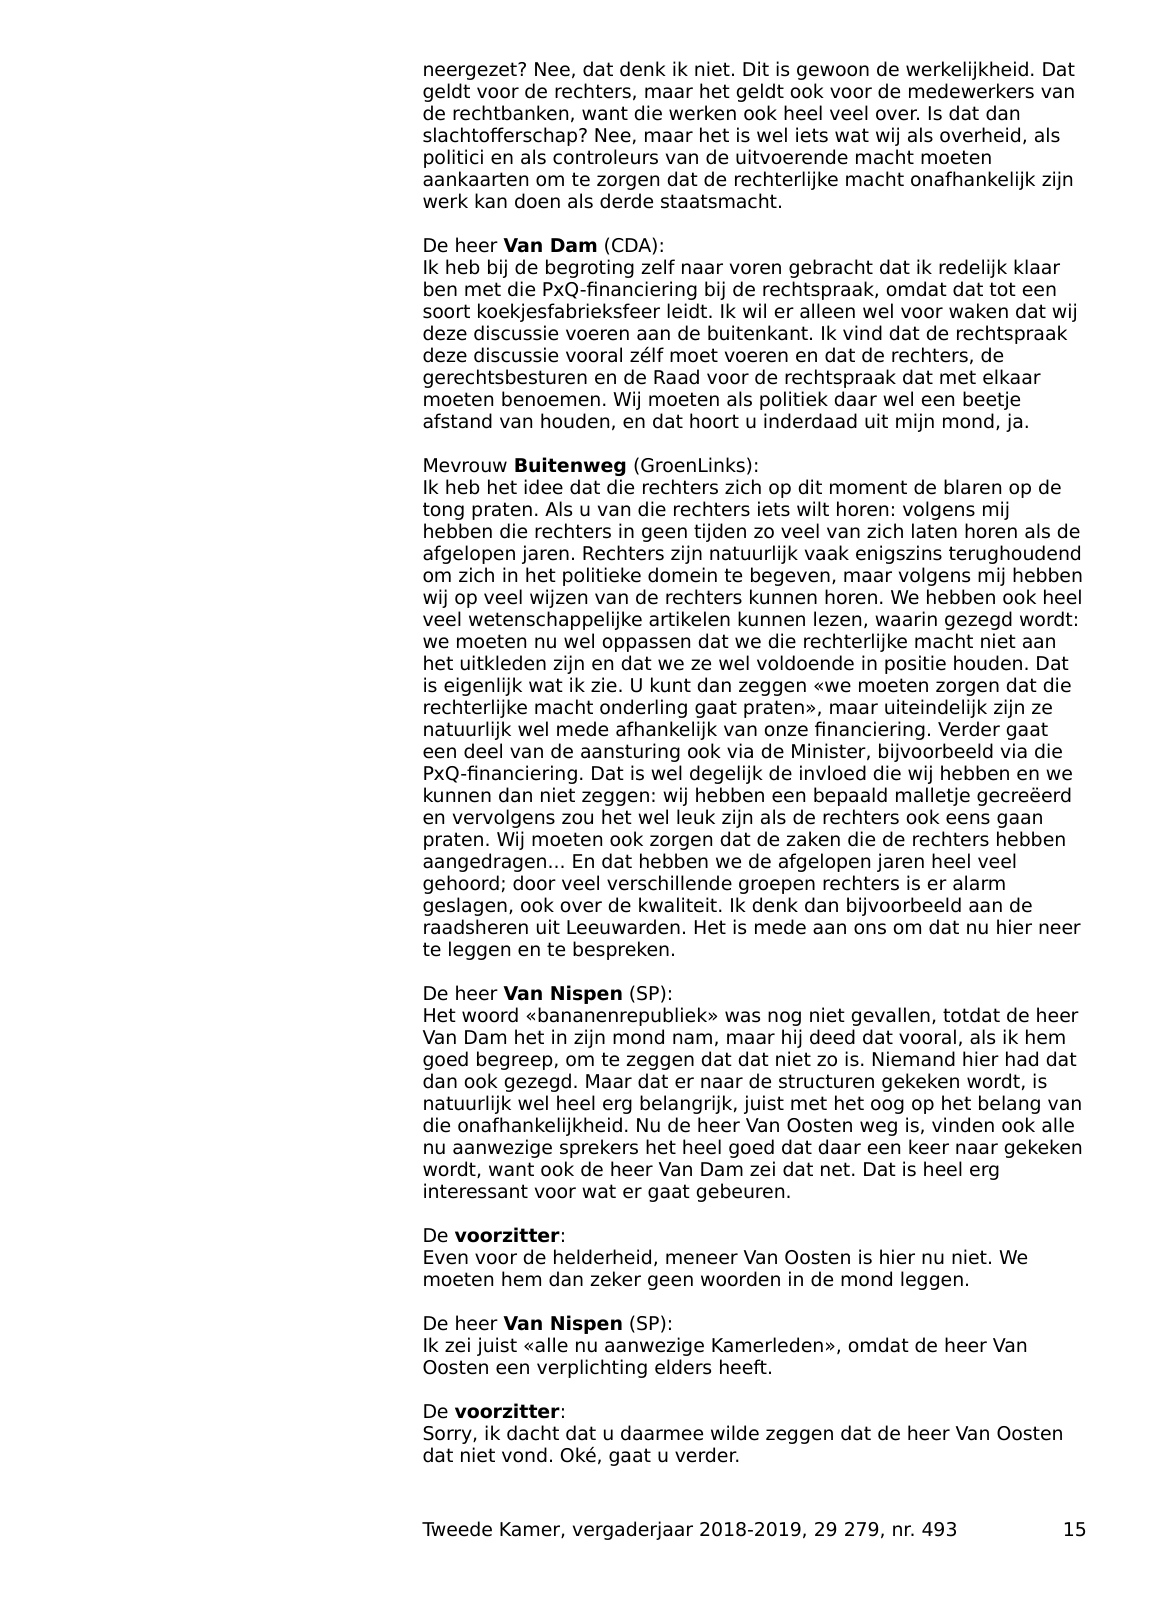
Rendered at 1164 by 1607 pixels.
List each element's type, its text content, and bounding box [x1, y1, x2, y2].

text De heer Van Dam (CDA): [422, 235, 1087, 257]
text Ik heb het idee dat die rechters zich op dit moment de blaren op de tong praten. Als u van die rechters iets wilt horen: volgens mij hebben die rechters in geen tijden zo veel van zich laten horen als de afgelopen jaren. Rechters zijn natuurlijk vaak enigszins terughoudend om zich in het politieke domein te begeven, maar volgens mij hebben wij op veel wijzen van de rechters kunnen horen. We hebben ook heel veel wetenschappelijke artikelen kunnen lezen, waarin gezegd wordt: we moeten nu wel oppassen dat we die rechterlijke macht niet aan het uitkleden zijn en dat we ze wel voldoende in positie houden. Dat is eigenlijk wat ik zie. U kunt dan zeggen «we moeten zorgen dat die rechterlijke macht onderling gaat praten», maar uiteindelijk zijn ze natuurlijk wel mede afhankelijk van onze financiering. Verder gaat een deel van de aansturing ook via de Minister, bijvoorbeeld via die PxQ-financiering. Dat is wel degelijk de invloed die wij hebben en we kunnen dan niet zeggen: wij hebben een bepaald malletje gecreëerd en vervolgens zou het wel leuk zijn als de rechters ook eens gaan praten. Wij moeten ook zorgen dat de zaken die de rechters hebben aangedragen... En dat hebben we de afgelopen jaren heel veel gehoord; door veel verschillende groepen rechters is er alarm geslagen, ook over de kwaliteit. Ik denk dan bijvoorbeeld aan de raadsheren uit Leeuwarden. Het is mede aan ons om dat nu hier neer te leggen en te bespreken. [422, 477, 1087, 961]
text Ik heb bij de begroting zelf naar voren gebracht dat ik redelijk klaar ben met die PxQ-financiering bij de rechtspraak, omdat dat tot een soort koekjesfabrieksfeer leidt. Ik wil er alleen wel voor waken dat wij deze discussie voeren aan de buitenkant. Ik vind dat de rechtspraak deze discussie vooral zélf moet voeren en dat de rechters, de gerechtsbesturen en de Raad voor de rechtspraak dat met elkaar moeten benoemen. Wij moeten als politiek daar wel een beetje afstand van houden, en dat hoort u inderdaad uit mijn mond, ja. [422, 257, 1087, 433]
text De heer Van Nispen (SP): [422, 1313, 1087, 1335]
text Even voor de helderheid, meneer Van Oosten is hier nu niet. We moeten hem dan zeker geen woorden in de mond leggen. [422, 1247, 1087, 1291]
text Het woord «bananenrepubliek» was nog niet gevallen, totdat de heer Van Dam het in zijn mond nam, maar hij deed dat vooral, als ik hem goed begreep, om te zeggen dat dat niet zo is. Niemand hier had dat dan ook gezegd. Maar dat er naar de structuren gekeken wordt, is natuurlijk wel heel erg belangrijk, juist met het oog op het belang van die onafhankelijkheid. Nu de heer Van Oosten weg is, vinden ook alle nu aanwezige sprekers het heel goed dat daar een keer naar gekeken wordt, want ook de heer Van Dam zei dat net. Dat is heel erg interessant voor wat er gaat gebeuren. [422, 1005, 1087, 1203]
text De voorzitter: [422, 1225, 1087, 1247]
text De voorzitter: [422, 1401, 1087, 1423]
text Mevrouw Buitenweg (GroenLinks): [422, 455, 1087, 477]
text Ik zei juist «alle nu aanwezige Kamerleden», omdat de heer Van Oosten een verplichting elders heeft. [422, 1335, 1087, 1379]
text De heer Van Nispen (SP): [422, 983, 1087, 1005]
text neergezet? Nee, dat denk ik niet. Dit is gewoon de werkelijkheid. Dat geldt voor de rechters, maar het geldt ook voor de medewerkers van de rechtbanken, want die werken ook heel veel over. Is dat dan slachtofferschap? Nee, maar het is wel iets wat wij als overheid, als politici en als controleurs van de uitvoerende macht moeten aankaarten om te zorgen dat de rechterlijke macht onafhankelijk zijn werk kan doen als derde staatsmacht. [422, 59, 1087, 213]
text Sorry, ik dacht dat u daarmee wilde zeggen dat de heer Van Oosten dat niet vond. Oké, gaat u verder. [422, 1423, 1087, 1467]
